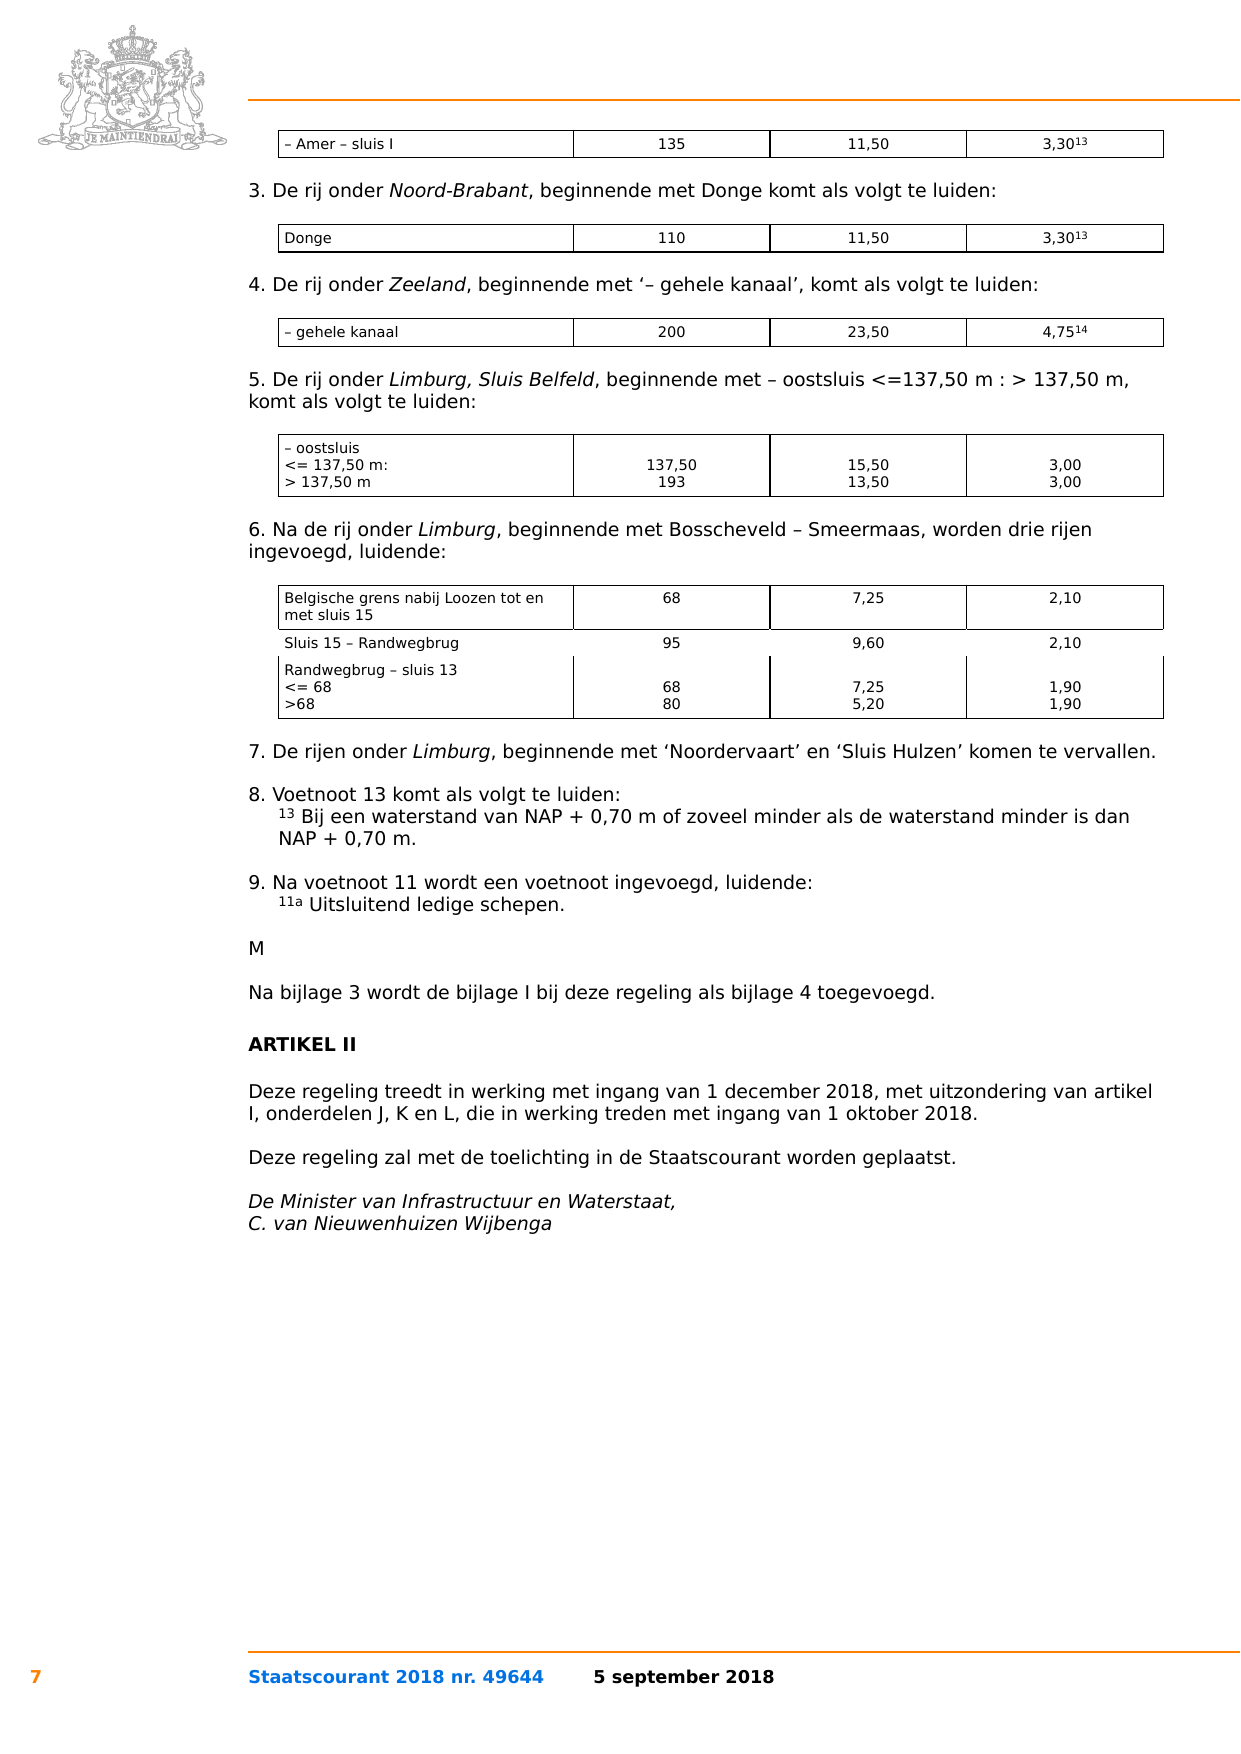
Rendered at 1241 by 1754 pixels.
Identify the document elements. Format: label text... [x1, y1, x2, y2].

table_cell [771, 657, 966, 679]
table_cell <= 137,50 m: > 137,50 m [279, 457, 573, 496]
text 4. De rij onder Zeeland, beginnende met ‘– gehele kanaal’, komt als volgt te luiden: [248, 274, 1163, 296]
table_header 200 [574, 319, 769, 346]
text 11a Uitsluitend ledige schepen. [278, 894, 1163, 916]
table_cell 7,25 5,20 [771, 679, 966, 718]
table_header [771, 435, 966, 457]
text M [248, 938, 1163, 960]
text 7. De rijen onder Limburg, beginnende met ‘Noordervaart’ en ‘Sluis Hulzen’ komen te vervallen. [248, 741, 1163, 762]
text 6. Na de rij onder Limburg, beginnende met Bosscheveld – Smeermaas, worden drie rijen ingevoegd, luidende: [248, 519, 1163, 563]
table_header 23,50 [771, 319, 966, 346]
table_cell 95 [574, 630, 769, 656]
table_cell 9,60 [771, 630, 966, 656]
table_cell <= 68 >68 [279, 679, 573, 718]
text 5. De rij onder Limburg, Sluis Belfeld, beginnende met – oostsluis <=137,50 m : > 137,50 m, komt als volgt te luiden: [248, 368, 1163, 412]
text 9. Na voetnoot 11 wordt een voetnoot ingevoegd, luidende: [248, 872, 1163, 894]
table_cell 2,10 [967, 630, 1163, 656]
table_header – oostsluis [279, 435, 573, 457]
table_cell 15,50 13,50 [771, 457, 966, 496]
table_header – gehele kanaal [279, 319, 573, 346]
table_cell 1,90 1,90 [967, 679, 1163, 718]
table_header 3,3013 [967, 131, 1163, 157]
table_cell Randwegbrug – sluis 13 [279, 657, 573, 679]
table_cell 137,50 193 [574, 457, 769, 496]
table_cell Sluis 15 – Randwegbrug [279, 630, 573, 656]
text Na bijlage 3 wordt de bijlage I bij deze regeling als bijlage 4 toegevoegd. [248, 982, 1163, 1004]
text De Minister van Infrastructuur en Waterstaat, C. van Nieuwenhuizen Wijbenga [248, 1191, 1163, 1234]
table_header 11,50 [771, 131, 966, 157]
text 3. De rij onder Noord-Brabant, beginnende met Donge komt als volgt te luiden: [248, 180, 1163, 202]
table_header 110 [574, 225, 769, 251]
table_header – Amer – sluis I [279, 131, 573, 157]
table_header 135 [574, 131, 769, 157]
text 13 Bij een waterstand van NAP + 0,70 m of zoveel minder als de waterstand minder is dan NAP + 0,70 m. [278, 806, 1163, 850]
table_cell [967, 657, 1163, 679]
picture [38, 25, 227, 150]
table_header Belgische grens nabij Loozen tot en met sluis 15 [279, 586, 573, 629]
text 8. Voetnoot 13 komt als volgt te luiden: [248, 784, 1163, 806]
table_header 4,7514 [967, 319, 1163, 346]
table_header [967, 435, 1163, 457]
table_header 7,25 [771, 586, 966, 629]
table_header [574, 435, 769, 457]
table_header Donge [279, 225, 573, 251]
table_cell [574, 657, 769, 679]
table_header 2,10 [967, 586, 1163, 629]
table_header 3,3013 [967, 225, 1163, 251]
subtitle ARTIKEL II [248, 1034, 1163, 1056]
text Deze regeling treedt in werking met ingang van 1 december 2018, met uitzondering van artikel I, onderdelen J, K en L, die in werking treden met ingang van 1 oktober 2018. [248, 1081, 1163, 1125]
table_header 11,50 [771, 225, 966, 251]
table_cell 3,00 3,00 [967, 457, 1163, 496]
text Deze regeling zal met de toelichting in de Staatscourant worden geplaatst. [248, 1147, 1163, 1169]
table_header 68 [574, 586, 769, 629]
table_cell 68 80 [574, 679, 769, 718]
